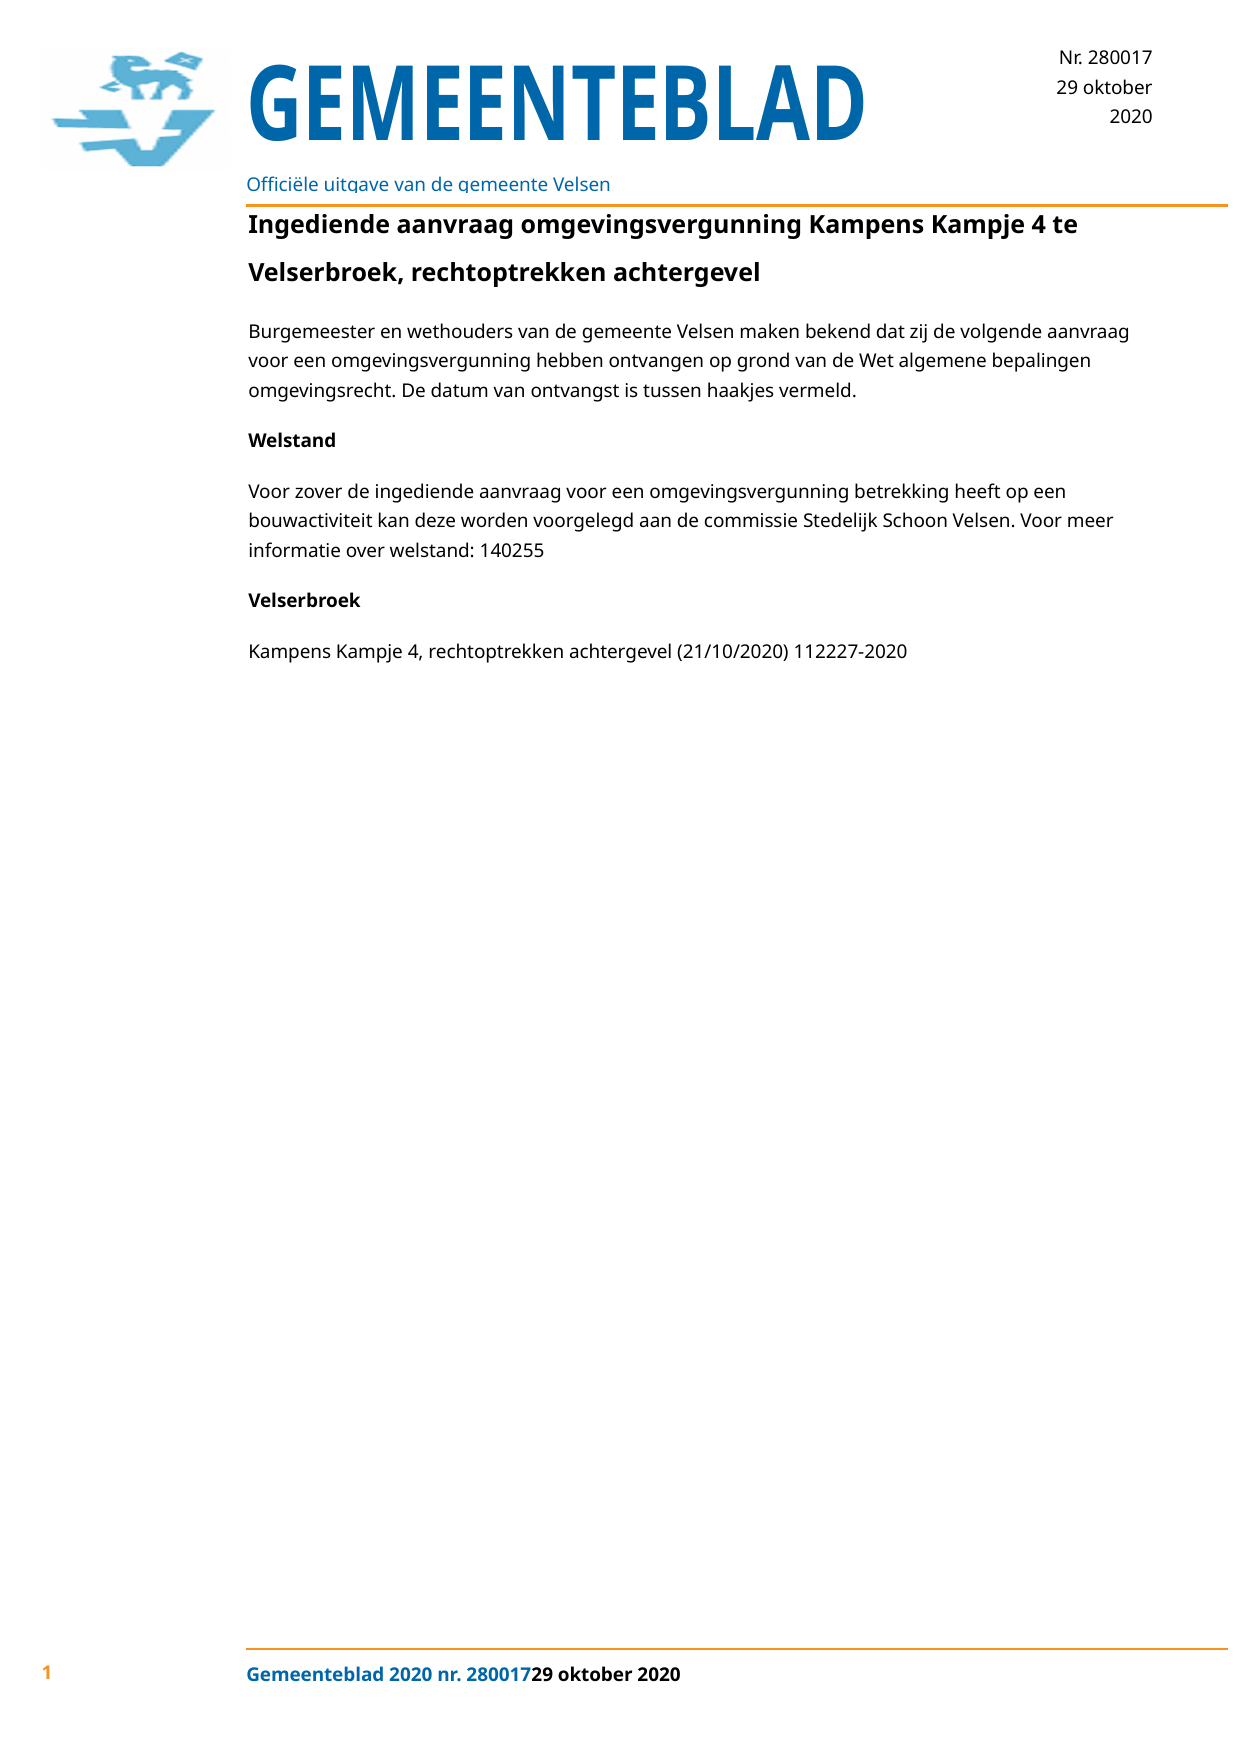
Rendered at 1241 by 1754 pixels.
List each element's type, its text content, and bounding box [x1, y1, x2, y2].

picture [41, 47, 231, 172]
text Ingediende aanvraag omgevingsvergunning Kampens Kampje 4 te Velserbroek, rechtoptrekken achtergevel [248, 207, 1152, 288]
text Kampens Kampje 4, rechtoptrekken achtergevel (21/10/2020) 112227-2020 [248, 638, 1152, 664]
text Burgemeester en wethouders van de gemeente Velsen maken bekend dat zij de volgende aanvraag voor een omgevingsvergunning hebben ontvangen op grond van de Wet algemene bepalingen omgevingsrecht. De datum van ontvangst is tussen haakjes vermeld. [248, 318, 1152, 403]
text Welstand [248, 427, 1152, 453]
text Voor zover de ingediende aanvraag voor een omgevingsvergunning betrekking heeft op een bouwactiviteit kan deze worden voorgelegd aan de commissie Stedelijk Schoon Velsen. Voor meer informatie over welstand: 140255 [248, 478, 1152, 563]
text Velserbroek [248, 587, 1152, 613]
